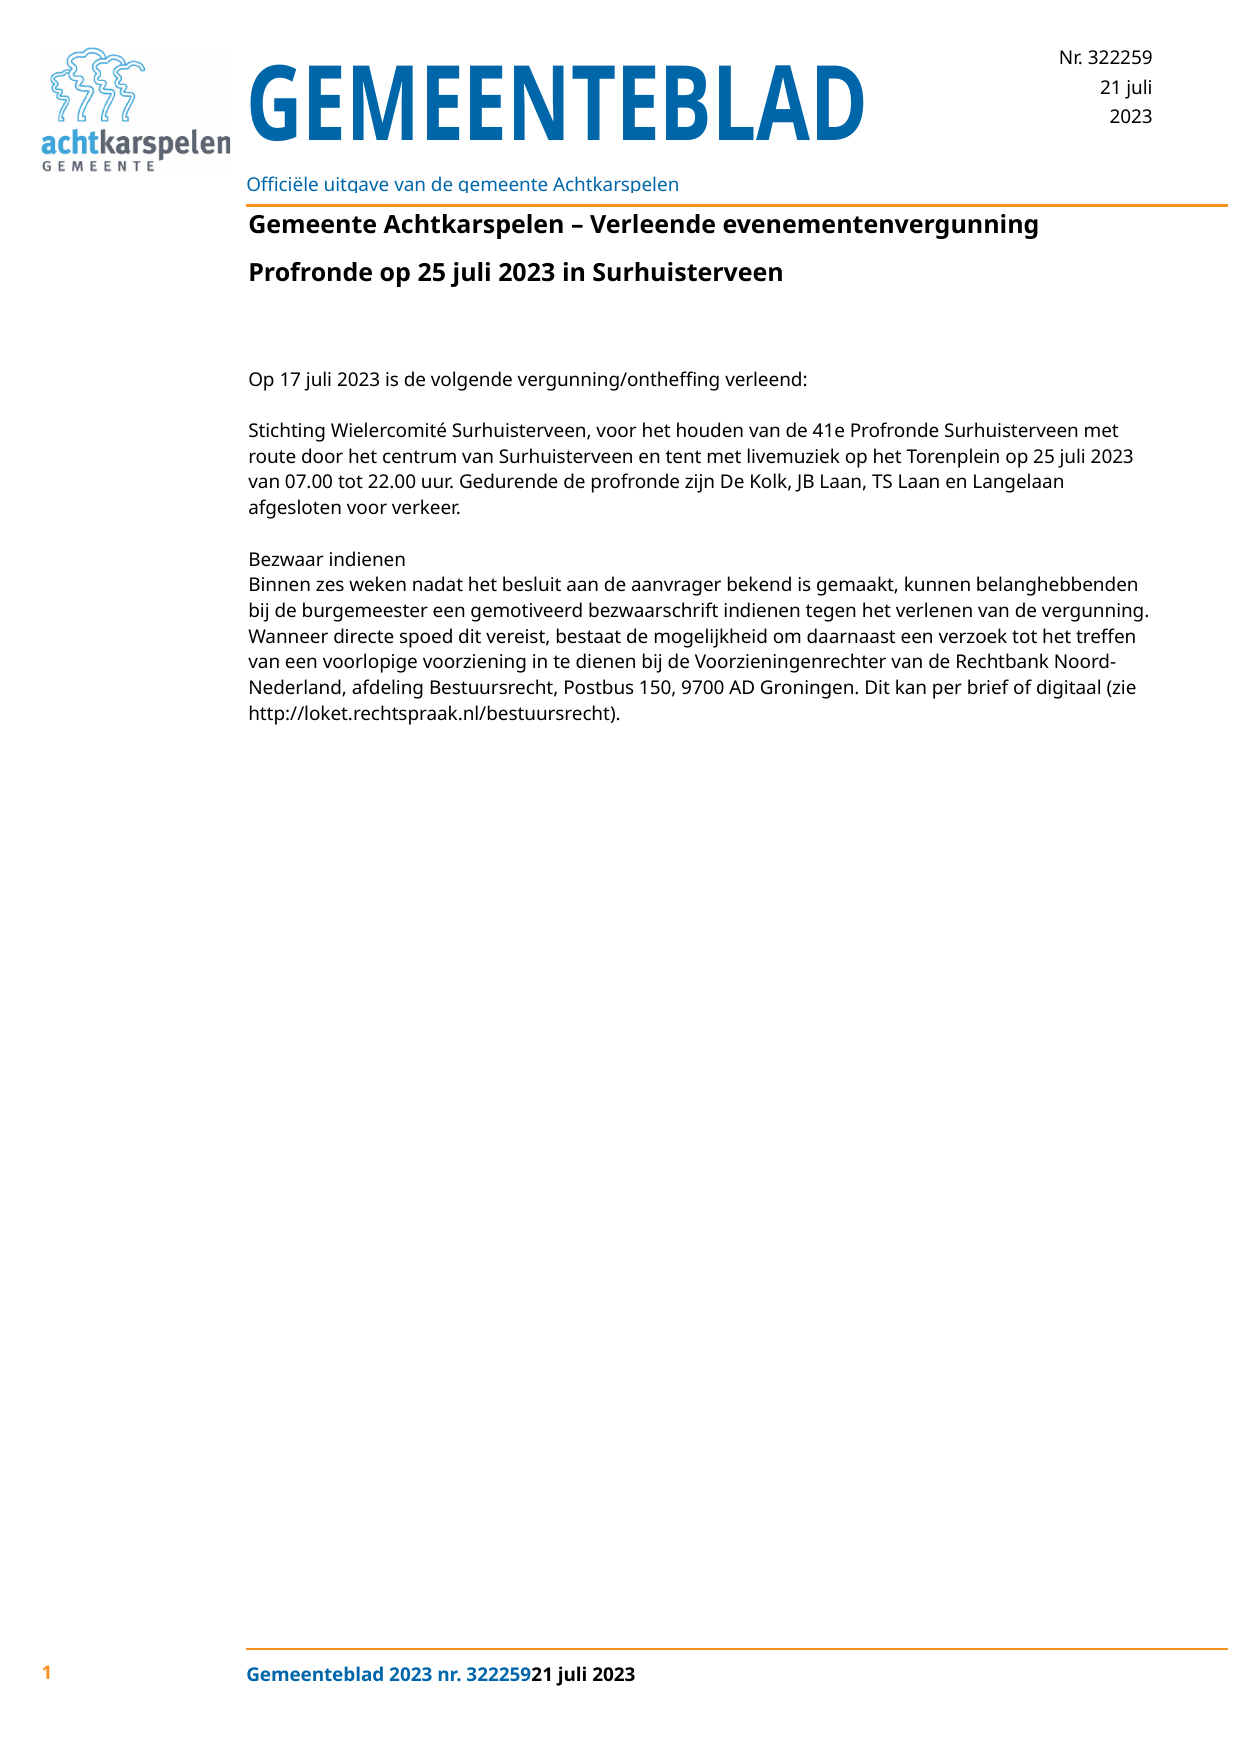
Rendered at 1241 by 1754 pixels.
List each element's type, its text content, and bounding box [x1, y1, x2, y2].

text Gemeente Achtkarspelen – Verleende evenementenvergunning Profronde op 25 juli 2023 in Surhuisterveen [248, 207, 1152, 288]
text Binnen zes weken nadat het besluit aan de aanvrager bekend is gemaakt, kunnen belanghebbenden bij de burgemeester een gemotiveerd bezwaarschrift indienen tegen het verlenen van de vergunning. Wanneer directe spoed dit vereist, bestaat de mogelijkheid om daarnaast een verzoek tot het treffen van een voorlopige voorziening in te dienen bij de Voorzieningenrechter van de Rechtbank Noord-Nederland, afdeling Bestuursrecht, Postbus 150, 9700 AD Groningen. Dit kan per brief of digitaal (zie http://loket.rechtspraak.nl/bestuursrecht). [248, 572, 1152, 726]
picture [41, 47, 231, 172]
text Bezwaar indienen [248, 546, 1152, 572]
text Stichting Wielercomité Surhuisterveen, voor het houden van de 41e Profronde Surhuisterveen met route door het centrum van Surhuisterveen en tent met livemuziek op het Torenplein op 25 juli 2023 van 07.00 tot 22.00 uur. Gedurende de profronde zijn De Kolk, JB Laan, TS Laan en Langelaan afgesloten voor verkeer. [248, 417, 1152, 520]
text Op 17 juli 2023 is de volgende vergunning/ontheffing verleend: [248, 366, 1152, 391]
